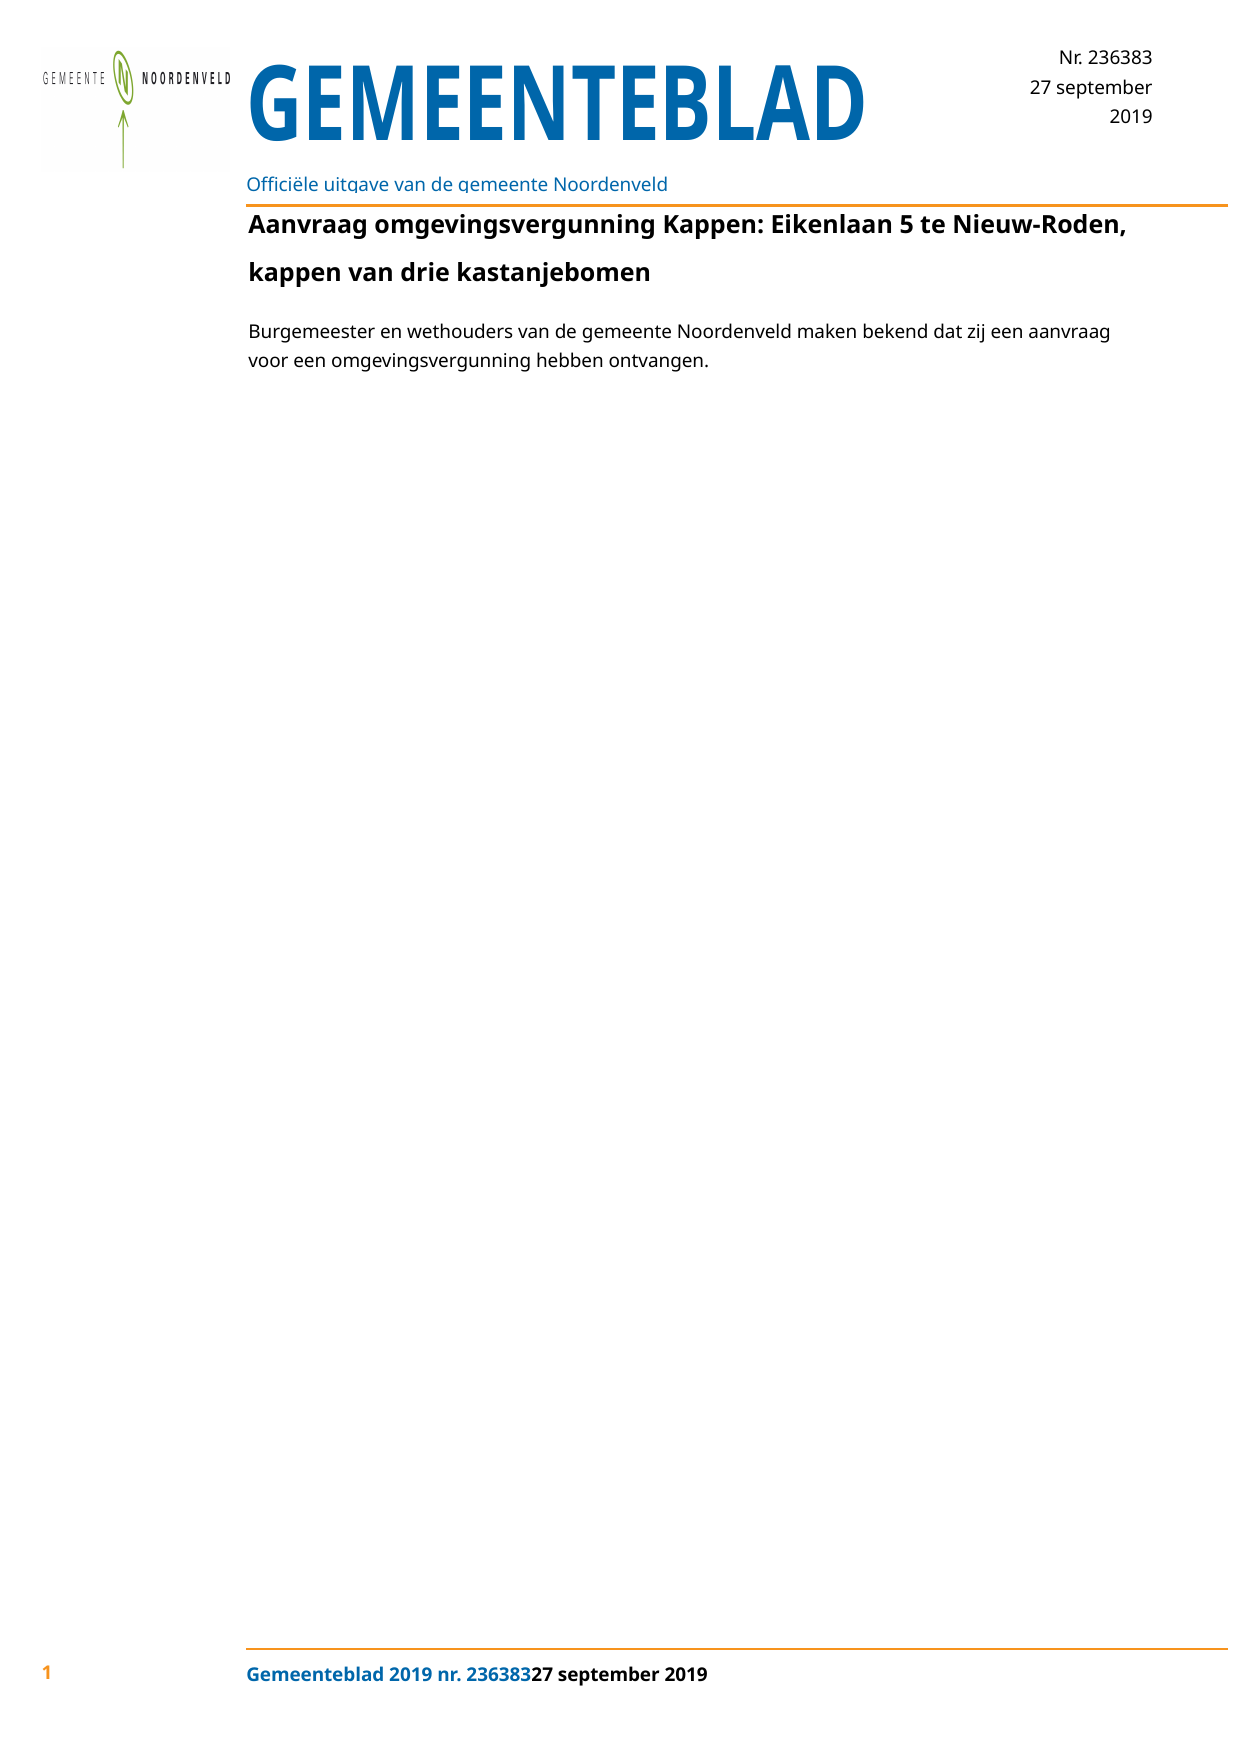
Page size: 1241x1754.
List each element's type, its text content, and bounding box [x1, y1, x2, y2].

picture [41, 47, 231, 172]
text Burgemeester en wethouders van de gemeente Noordenveld maken bekend dat zij een aanvraag voor een omgevingsvergunning hebben ontvangen. [248, 318, 1152, 373]
text Aanvraag omgevingsvergunning Kappen: Eikenlaan 5 te Nieuw-Roden, kappen van drie kastanjebomen [248, 207, 1152, 288]
